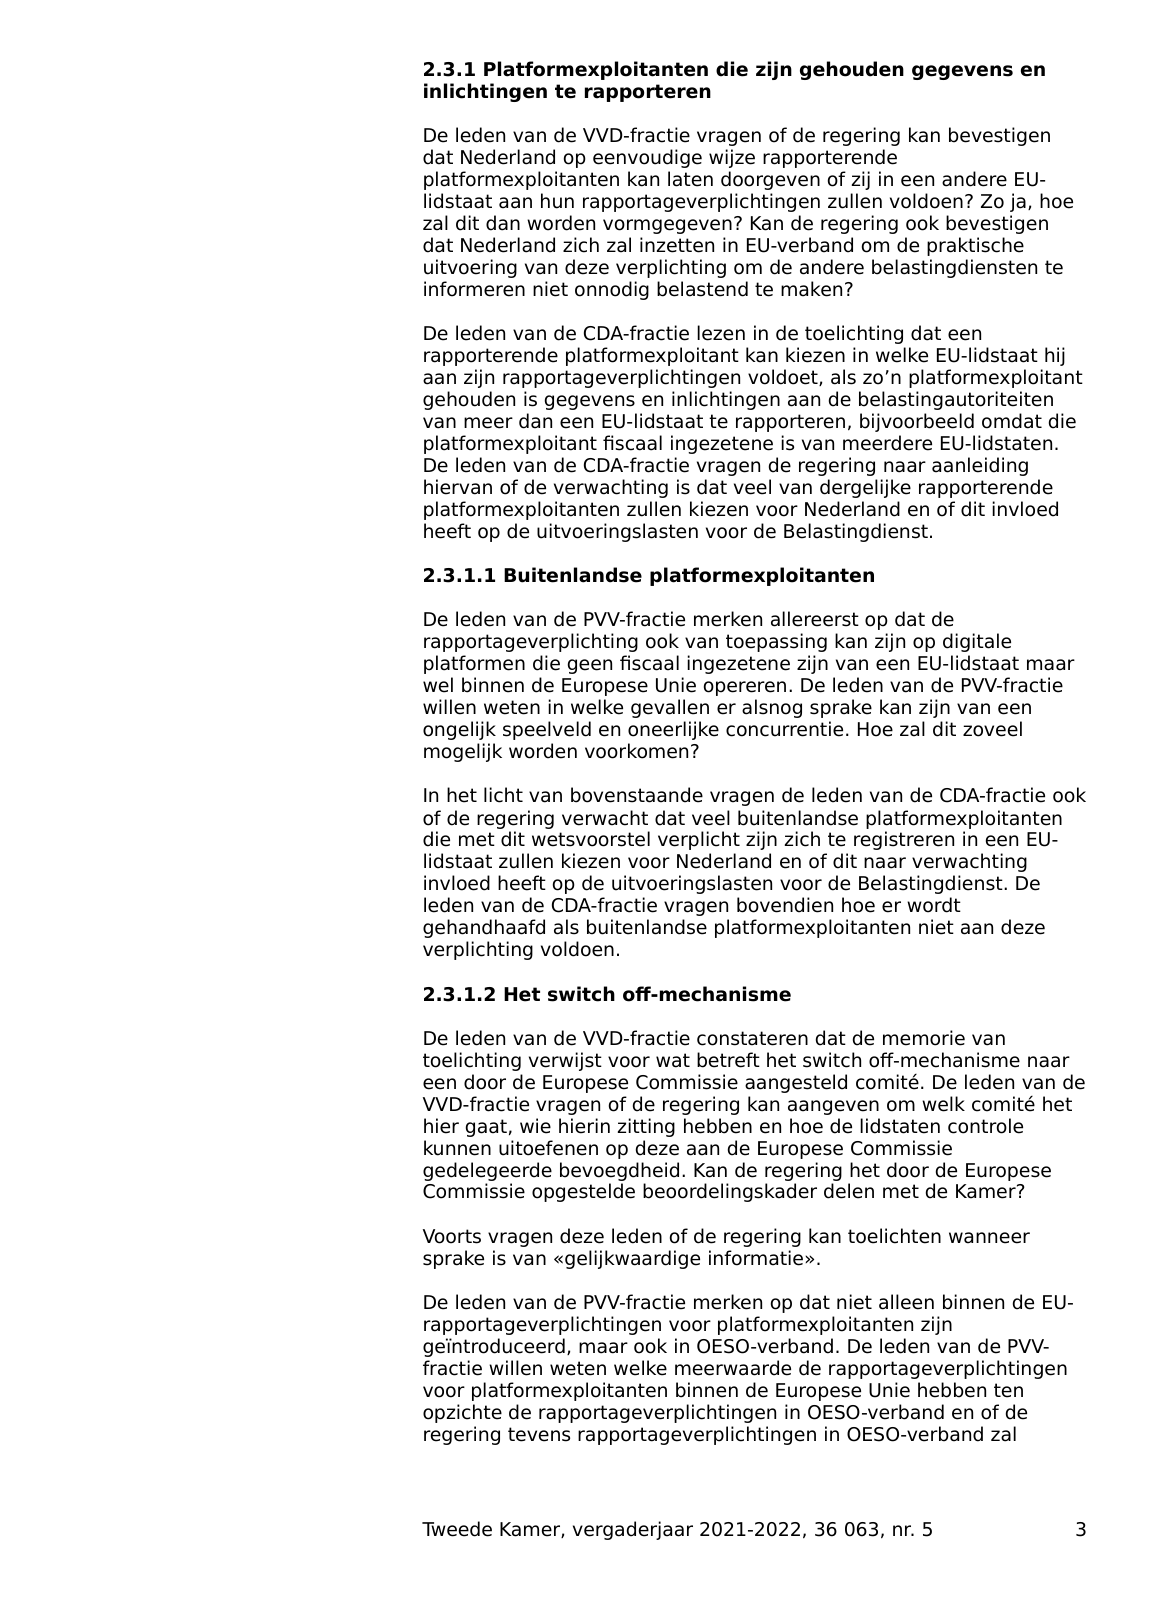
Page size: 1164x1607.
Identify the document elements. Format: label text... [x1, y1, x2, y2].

text De leden van de CDA-fractie lezen in de toelichting dat een rapporterende platformexploitant kan kiezen in welke EU-lidstaat hij aan zijn rapportageverplichtingen voldoet, als zo’n platformexploitant gehouden is gegevens en inlichtingen aan de belastingautoriteiten van meer dan een EU-lidstaat te rapporteren, bijvoorbeeld omdat die platformexploitant fiscaal ingezetene is van meerdere EU-lidstaten. De leden van de CDA-fractie vragen de regering naar aanleiding hiervan of de verwachting is dat veel van dergelijke rapporterende platformexploitanten zullen kiezen voor Nederland en of dit invloed heeft op de uitvoeringslasten voor de Belastingdienst. [422, 323, 1087, 543]
subtitle 2.3.1 Platformexploitanten die zijn gehouden gegevens en inlichtingen te rapporteren [422, 59, 1087, 103]
text De leden van de PVV-fractie merken op dat niet alleen binnen de EU-rapportageverplichtingen voor platformexploitanten zijn geïntroduceerd, maar ook in OESO-verband. De leden van de PVV-fractie willen weten welke meerwaarde de rapportageverplichtingen voor platformexploitanten binnen de Europese Unie hebben ten opzichte de rapportageverplichtingen in OESO-verband en of de regering tevens rapportageverplichtingen in OESO-verband zal [422, 1292, 1087, 1446]
text De leden van de VVD-fractie constateren dat de memorie van toelichting verwijst voor wat betreft het switch off-mechanisme naar een door de Europese Commissie aangesteld comité. De leden van de VVD-fractie vragen of de regering kan aangeven om welk comité het hier gaat, wie hierin zitting hebben en hoe de lidstaten controle kunnen uitoefenen op deze aan de Europese Commissie gedelegeerde bevoegdheid. Kan de regering het door de Europese Commissie opgestelde beoordelingskader delen met de Kamer? [422, 1028, 1087, 1203]
text De leden van de PVV-fractie merken allereerst op dat de rapportageverplichting ook van toepassing kan zijn op digitale platformen die geen fiscaal ingezetene zijn van een EU-lidstaat maar wel binnen de Europese Unie opereren. De leden van de PVV-fractie willen weten in welke gevallen er alsnog sprake kan zijn van een ongelijk speelveld en oneerlijke concurrentie. Hoe zal dit zoveel mogelijk worden voorkomen? [422, 609, 1087, 763]
subtitle 2.3.1.1 Buitenlandse platformexploitanten [422, 565, 1087, 587]
text In het licht van bovenstaande vragen de leden van de CDA-fractie ook of de regering verwacht dat veel buitenlandse platformexploitanten die met dit wetsvoorstel verplicht zijn zich te registreren in een EU-lidstaat zullen kiezen voor Nederland en of dit naar verwachting invloed heeft op de uitvoeringslasten voor de Belastingdienst. De leden van de CDA-fractie vragen bovendien hoe er wordt gehandhaafd als buitenlandse platformexploitanten niet aan deze verplichting voldoen. [422, 785, 1087, 961]
text Voorts vragen deze leden of de regering kan toelichten wanneer sprake is van «gelijkwaardige informatie». [422, 1226, 1087, 1269]
text De leden van de VVD-fractie vragen of de regering kan bevestigen dat Nederland op eenvoudige wijze rapporterende platformexploitanten kan laten doorgeven of zij in een andere EU-lidstaat aan hun rapportageverplichtingen zullen voldoen? Zo ja, hoe zal dit dan worden vormgegeven? Kan de regering ook bevestigen dat Nederland zich zal inzetten in EU-verband om de praktische uitvoering van deze verplichting om de andere belastingdiensten te informeren niet onnodig belastend te maken? [422, 125, 1087, 301]
subtitle 2.3.1.2 Het switch off-mechanisme [422, 983, 1087, 1005]
